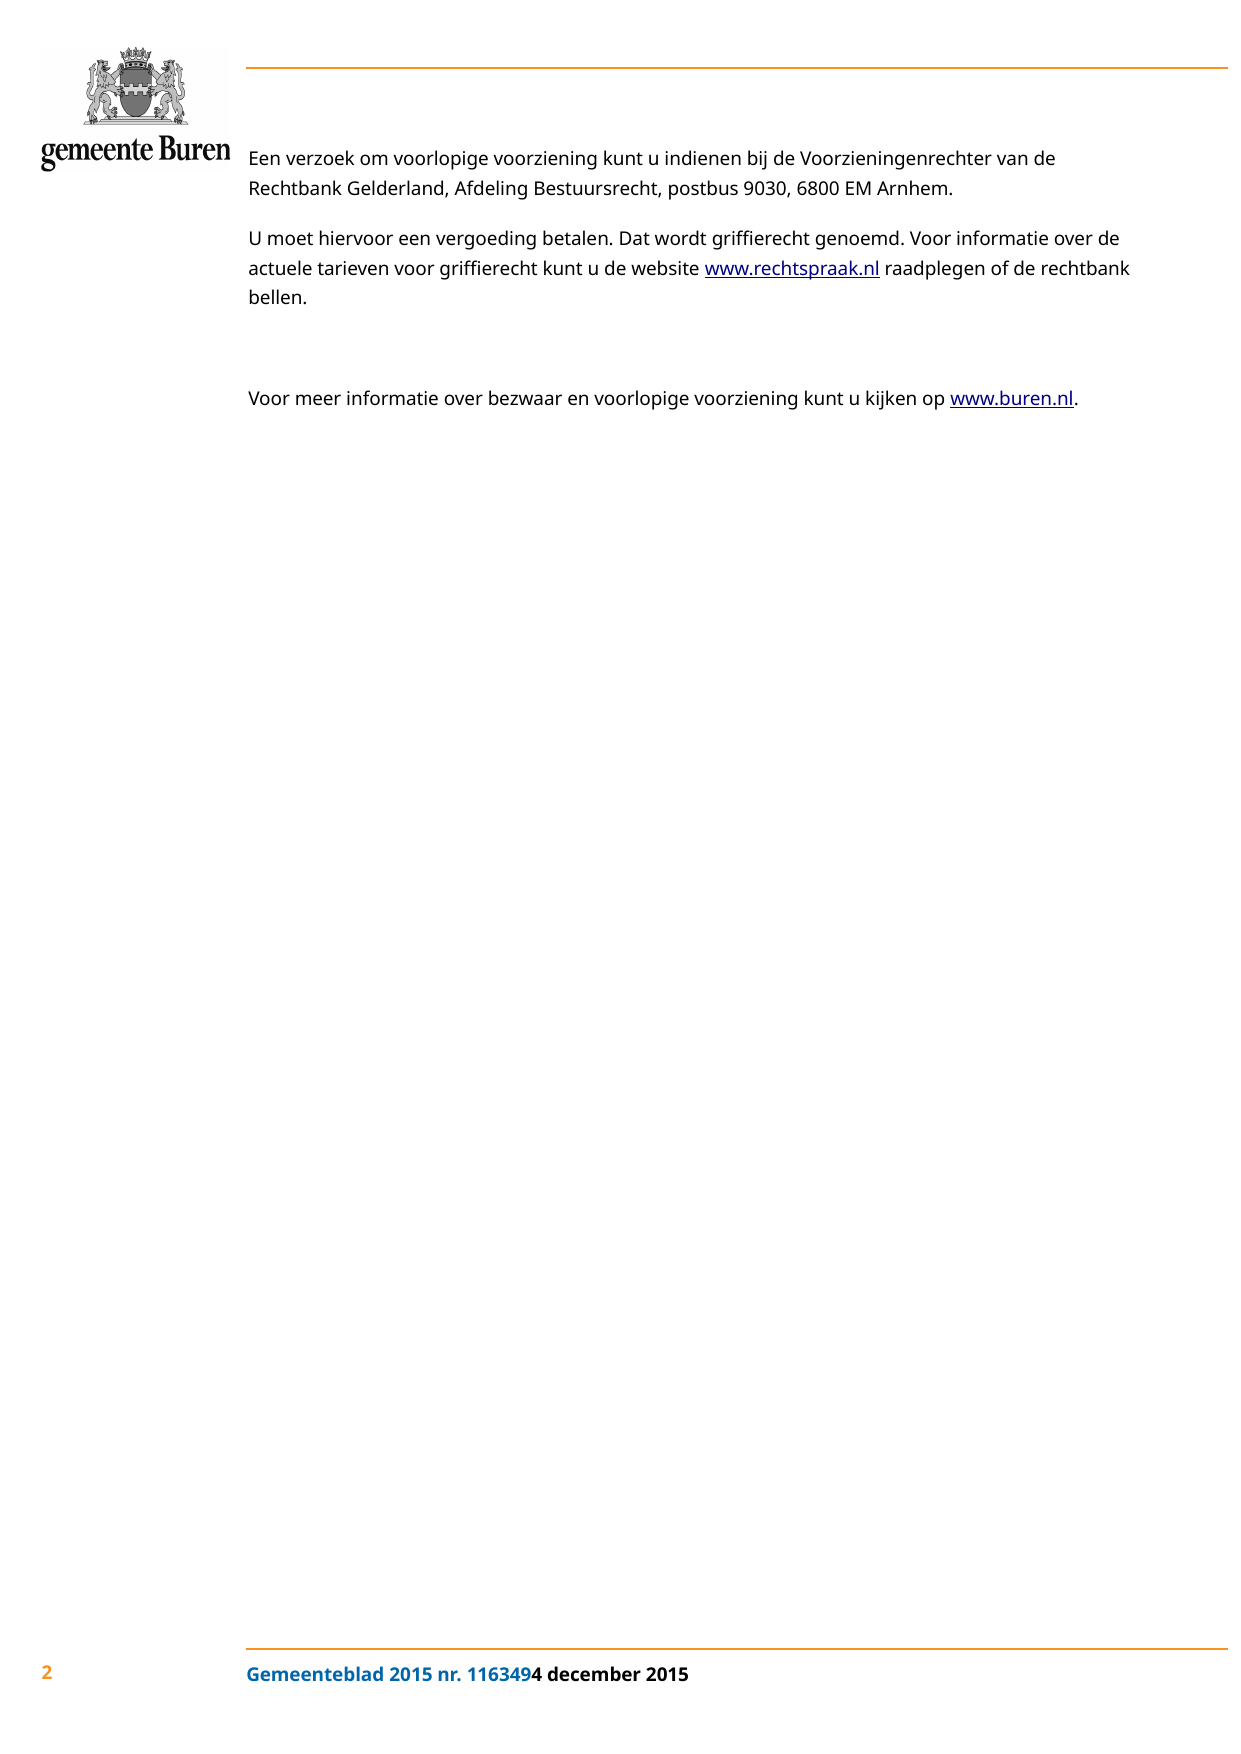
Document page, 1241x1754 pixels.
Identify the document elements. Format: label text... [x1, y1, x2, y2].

picture [41, 47, 231, 172]
text U moet hiervoor een vergoeding betalen. Dat wordt griffierecht genoemd. Voor informatie over de actuele tarieven voor griffierecht kunt u de website www.rechtspraak.nl raadplegen of de rechtbank bellen. [248, 225, 1152, 310]
text Voor meer informatie over bezwaar en voorlopige voorziening kunt u kijken op www.buren.nl. [248, 385, 1152, 411]
text Een verzoek om voorlopige voorziening kunt u indienen bij de Voorzieningenrechter van de Rechtbank Gelderland, Afdeling Bestuursrecht, postbus 9030, 6800 EM Arnhem. [248, 145, 1152, 201]
